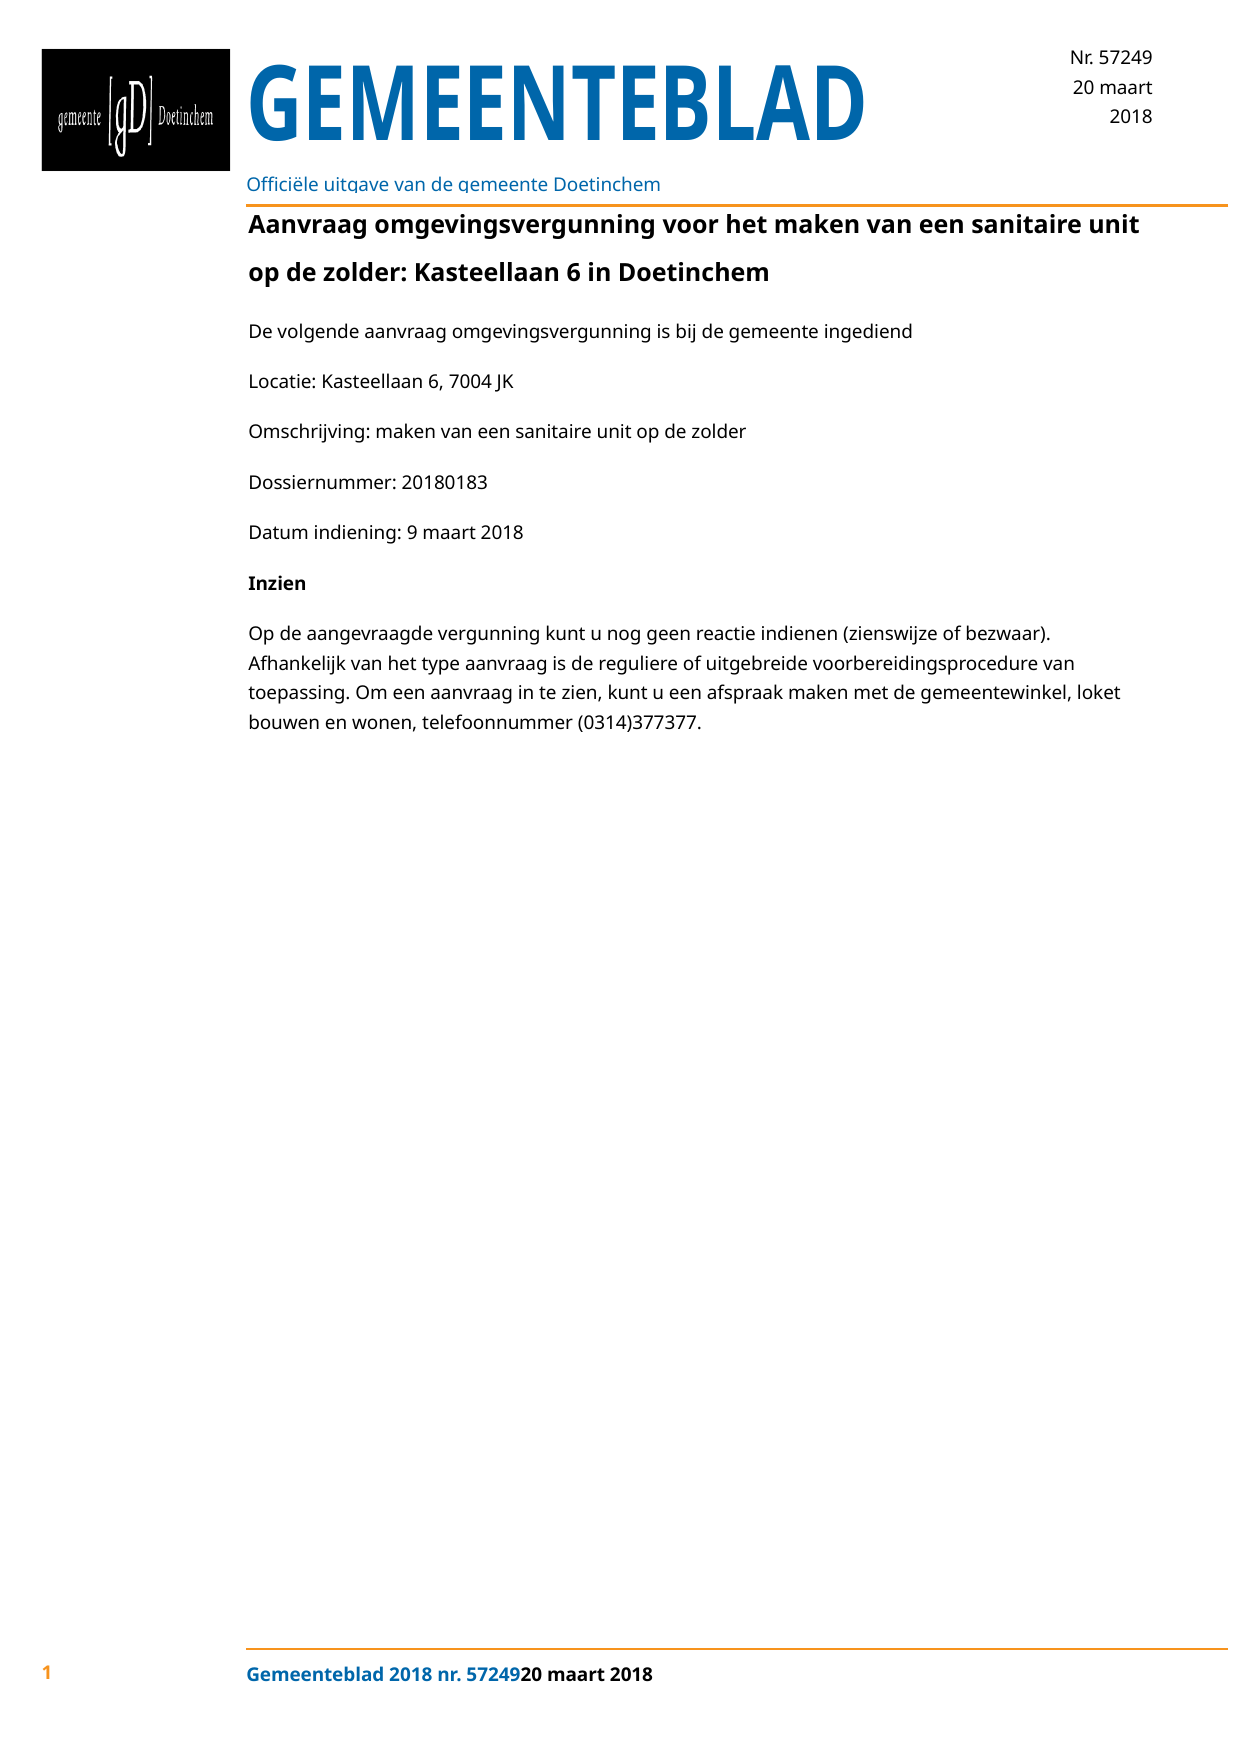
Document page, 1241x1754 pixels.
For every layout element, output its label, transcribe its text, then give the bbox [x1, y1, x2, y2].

text Dossiernummer: 20180183 [248, 469, 1152, 495]
text Datum indiening: 9 maart 2018 [248, 519, 1152, 545]
text Inzien [248, 570, 1152, 596]
text Aanvraag omgevingsvergunning voor het maken van een sanitaire unit op de zolder: Kasteellaan 6 in Doetinchem [248, 207, 1152, 288]
text Locatie: Kasteellaan 6, 7004 JK [248, 368, 1152, 394]
text Op de aangevraagde vergunning kunt u nog geen reactie indienen (zienswijze of bezwaar). Afhankelijk van het type aanvraag is de reguliere of uitgebreide voorbereidingsprocedure van toepassing. Om een aanvraag in te zien, kunt u een afspraak maken met de gemeentewinkel, loket bouwen en wonen, telefoonnummer (0314)377377. [248, 620, 1152, 735]
text De volgende aanvraag omgevingsvergunning is bij de gemeente ingediend [248, 318, 1152, 344]
picture [41, 47, 231, 172]
text Omschrijving: maken van een sanitaire unit op de zolder [248, 419, 1152, 444]
